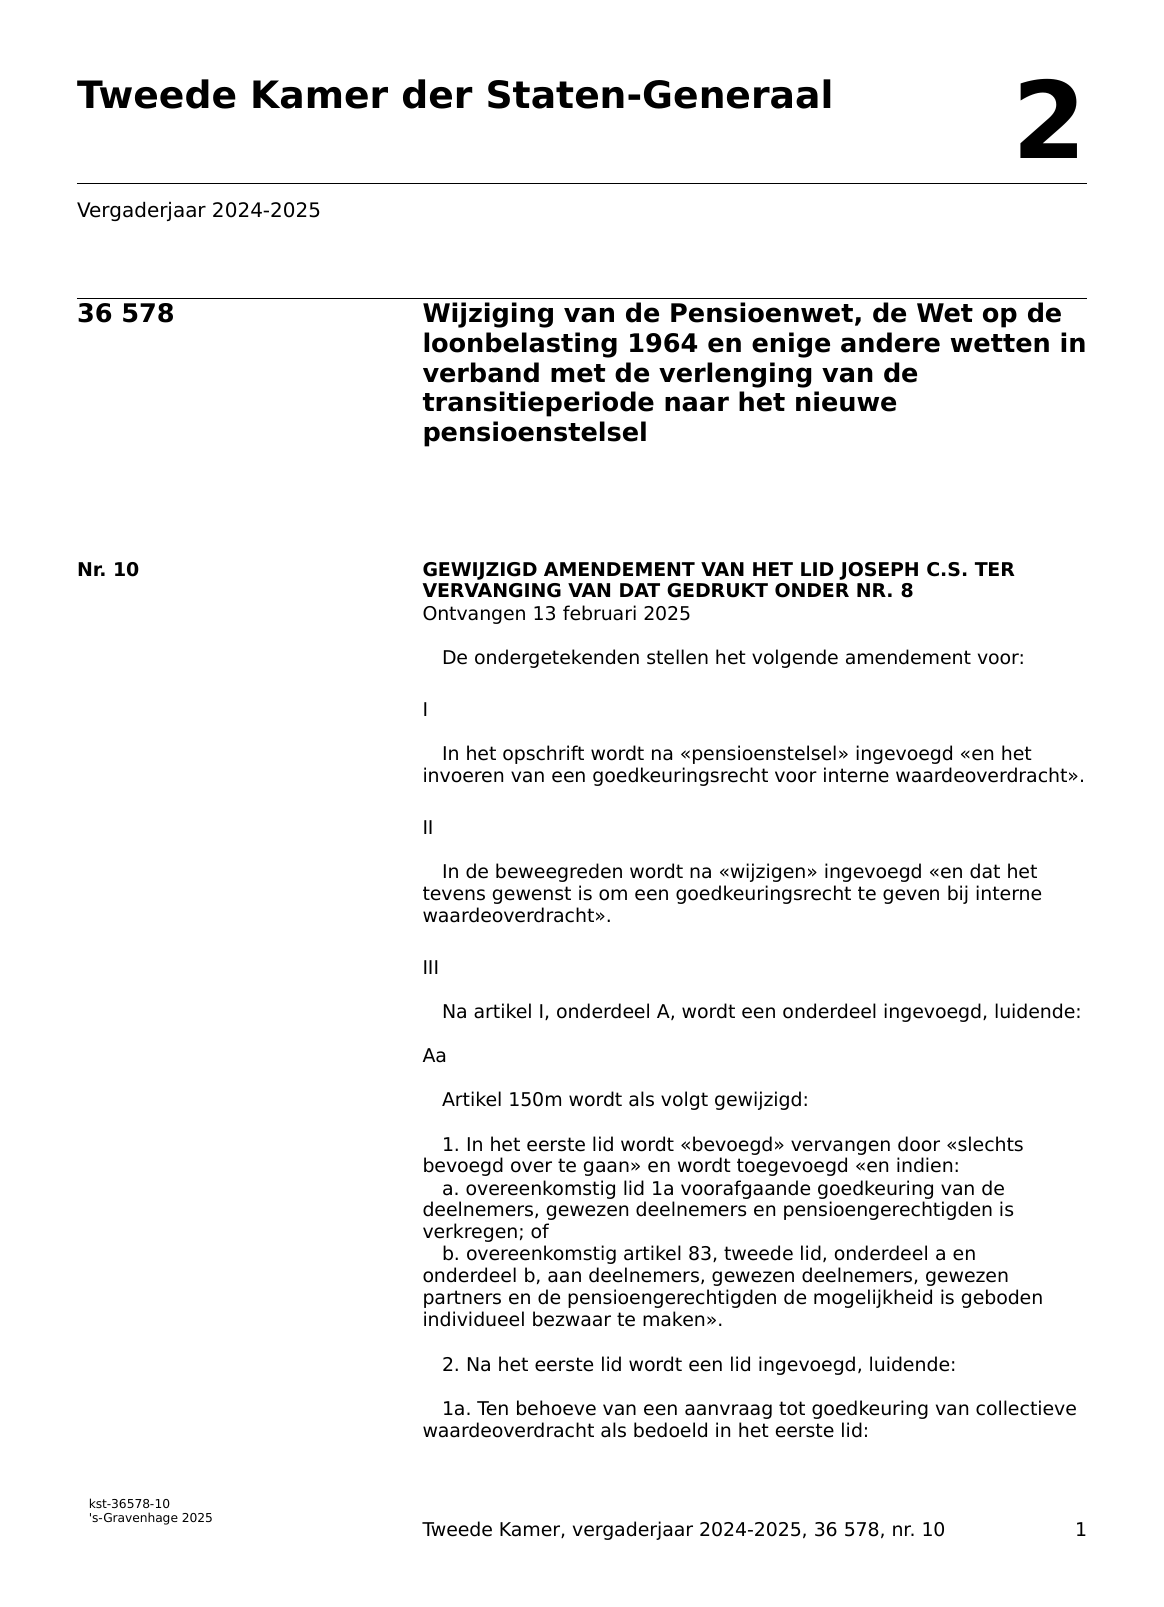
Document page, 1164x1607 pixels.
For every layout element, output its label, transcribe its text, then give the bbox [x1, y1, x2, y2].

text b. overeenkomstig artikel 83, tweede lid, onderdeel a en onderdeel b, aan deelnemers, gewezen deelnemers, gewezen partners en de pensioengerechtigden de mogelijkheid is geboden individueel bezwaar te maken». [422, 1243, 1087, 1331]
text kst-36578-10 [88, 1497, 323, 1511]
text De ondergetekenden stellen het volgende amendement voor: [422, 647, 1087, 668]
subtitle II [422, 817, 1087, 839]
text 1. In het eerste lid wordt «bevoegd» vervangen door «slechts bevoegd over te gaan» en wordt toegevoegd «en indien: [422, 1133, 1087, 1177]
table_header Tweede Kamer der Staten-Generaal [77, 59, 886, 183]
text Ontvangen 13 februari 2025 [422, 602, 1087, 624]
text 's-Gravenhage 2025 [88, 1511, 323, 1525]
text 2. Na het eerste lid wordt een lid ingevoegd, luidende: [422, 1353, 1087, 1375]
text Na artikel I, onderdeel A, wordt een onderdeel ingevoegd, luidende: [422, 1001, 1087, 1023]
text In de beweegreden wordt na «wijzigen» ingevoegd «en dat het tevens gewenst is om een goedkeuringsrecht te geven bij interne waardeoverdracht». [422, 861, 1087, 927]
subtitle III [422, 957, 1087, 979]
text 1a. Ten behoeve van een aanvraag tot goedkeuring van collectieve waardeoverdracht als bedoeld in het eerste lid: [422, 1398, 1087, 1442]
table_cell Vergaderjaar 2024-2025 [77, 184, 1087, 298]
table_header 2 [886, 59, 1087, 183]
subtitle Nr. 10 GEWIJZIGD AMENDEMENT VAN HET LID JOSEPH C.S. TER VERVANGING VAN DAT GEDRUKT ONDER NR. 8 [77, 558, 1087, 602]
text a. overeenkomstig lid 1a voorafgaande goedkeuring van de deelnemers, gewezen deelnemers en pensioengerechtigden is verkregen; of [422, 1177, 1087, 1243]
subtitle I [422, 698, 1087, 721]
text Aa [422, 1045, 1087, 1067]
subtitle 36 578 Wijziging van de Pensioenwet, de Wet op de loonbelasting 1964 en enige andere wetten in verband met de verlenging van de transitieperiode naar het nieuwe pensioenstelsel [77, 299, 1087, 447]
text In het opschrift wordt na «pensioenstelsel» ingevoegd «en het invoeren van een goedkeuringsrecht voor interne waardeoverdracht». [422, 743, 1087, 787]
text Artikel 150m wordt als volgt gewijzigd: [422, 1089, 1087, 1111]
